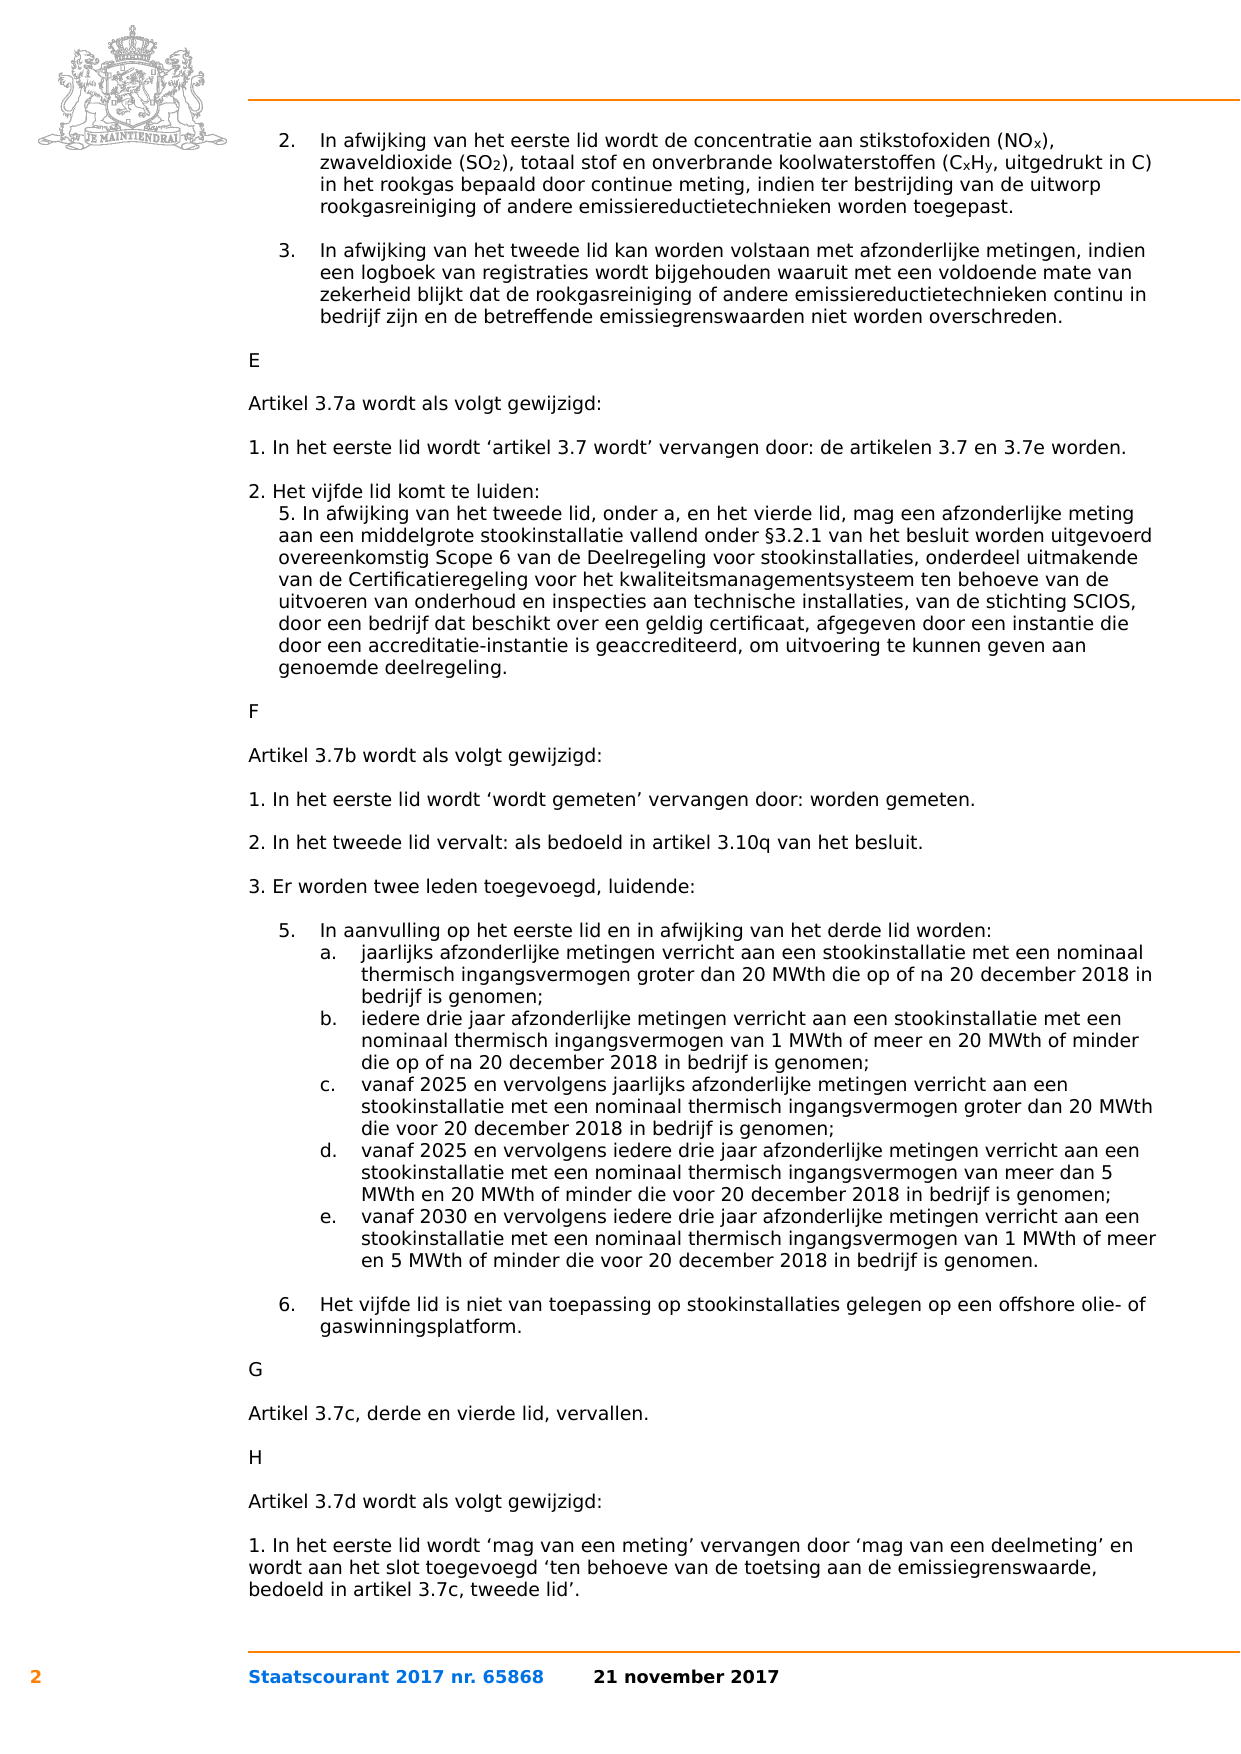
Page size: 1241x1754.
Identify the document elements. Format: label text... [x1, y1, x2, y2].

text 1. In het eerste lid wordt ‘mag van een meting’ vervangen door ‘mag van een deelmeting’ en wordt aan het slot toegevoegd ‘ten behoeve van de toetsing aan de emissiegrenswaarde, bedoeld in artikel 3.7c, tweede lid’. [248, 1535, 1163, 1601]
text Artikel 3.7c, derde en vierde lid, vervallen. [248, 1403, 1163, 1425]
text H [248, 1447, 1163, 1469]
text 2. Het vijfde lid komt te luiden: [248, 481, 1163, 503]
text 1. In het eerste lid wordt ‘artikel 3.7 wordt’ vervangen door: de artikelen 3.7 en 3.7e worden. [248, 437, 1163, 459]
text 2. In het tweede lid vervalt: als bedoeld in artikel 3.10q van het besluit. [248, 832, 1163, 854]
text 5. In aanvulling op het eerste lid en in afwijking van het derde lid worden: [278, 920, 1163, 942]
text d. vanaf 2025 en vervolgens iedere drie jaar afzonderlijke metingen verricht aan een stookinstallatie met een nominaal thermisch ingangsvermogen van meer dan 5 MWth en 20 MWth of minder die voor 20 december 2018 in bedrijf is genomen; [319, 1140, 1163, 1206]
text Artikel 3.7b wordt als volgt gewijzigd: [248, 744, 1163, 767]
text 3. In afwijking van het tweede lid kan worden volstaan met afzonderlijke metingen, indien een logboek van registraties wordt bijgehouden waaruit met een voldoende mate van zekerheid blijkt dat de rookgasreiniging of andere emissiereductietechnieken continu in bedrijf zijn en de betreffende emissiegrenswaarden niet worden overschreden. [278, 240, 1163, 328]
text F [248, 701, 1163, 723]
text Artikel 3.7d wordt als volgt gewijzigd: [248, 1491, 1163, 1513]
picture [38, 25, 227, 150]
text 5. In afwijking van het tweede lid, onder a, en het vierde lid, mag een afzonderlijke meting aan een middelgrote stookinstallatie vallend onder §3.2.1 van het besluit worden uitgevoerd overeenkomstig Scope 6 van de Deelregeling voor stookinstallaties, onderdeel uitmakende van de Certificatieregeling voor het kwaliteitsmanagementsysteem ten behoeve van de uitvoeren van onderhoud en inspecties aan technische installaties, van de stichting SCIOS, door een bedrijf dat beschikt over een geldig certificaat, afgegeven door een instantie die door een accreditatie-instantie is geaccrediteerd, om uitvoering te kunnen geven aan genoemde deelregeling. [278, 503, 1163, 679]
text c. vanaf 2025 en vervolgens jaarlijks afzonderlijke metingen verricht aan een stookinstallatie met een nominaal thermisch ingangsvermogen groter dan 20 MWth die voor 20 december 2018 in bedrijf is genomen; [319, 1074, 1163, 1140]
text 6. Het vijfde lid is niet van toepassing op stookinstallaties gelegen op een offshore olie- of gaswinningsplatform. [278, 1293, 1163, 1337]
text 1. In het eerste lid wordt ‘wordt gemeten’ vervangen door: worden gemeten. [248, 788, 1163, 810]
text 3. Er worden twee leden toegevoegd, luidende: [248, 876, 1163, 898]
text E [248, 349, 1163, 371]
text b. iedere drie jaar afzonderlijke metingen verricht aan een stookinstallatie met een nominaal thermisch ingangsvermogen van 1 MWth of meer en 20 MWth of minder die op of na 20 december 2018 in bedrijf is genomen; [319, 1008, 1163, 1074]
text G [248, 1359, 1163, 1381]
text e. vanaf 2030 en vervolgens iedere drie jaar afzonderlijke metingen verricht aan een stookinstallatie met een nominaal thermisch ingangsvermogen van 1 MWth of meer en 5 MWth of minder die voor 20 december 2018 in bedrijf is genomen. [319, 1206, 1163, 1272]
text Artikel 3.7a wordt als volgt gewijzigd: [248, 393, 1163, 415]
text a. jaarlijks afzonderlijke metingen verricht aan een stookinstallatie met een nominaal thermisch ingangsvermogen groter dan 20 MWth die op of na 20 december 2018 in bedrijf is genomen; [319, 942, 1163, 1008]
text 2. In afwijking van het eerste lid wordt de concentratie aan stikstofoxiden (NOx), zwaveldioxide (SO2), totaal stof en onverbrande koolwaterstoffen (CxHy, uitgedrukt in C) in het rookgas bepaald door continue meting, indien ter bestrijding van de uitworp rookgasreiniging of andere emissiereductietechnieken worden toegepast. [278, 130, 1163, 218]
